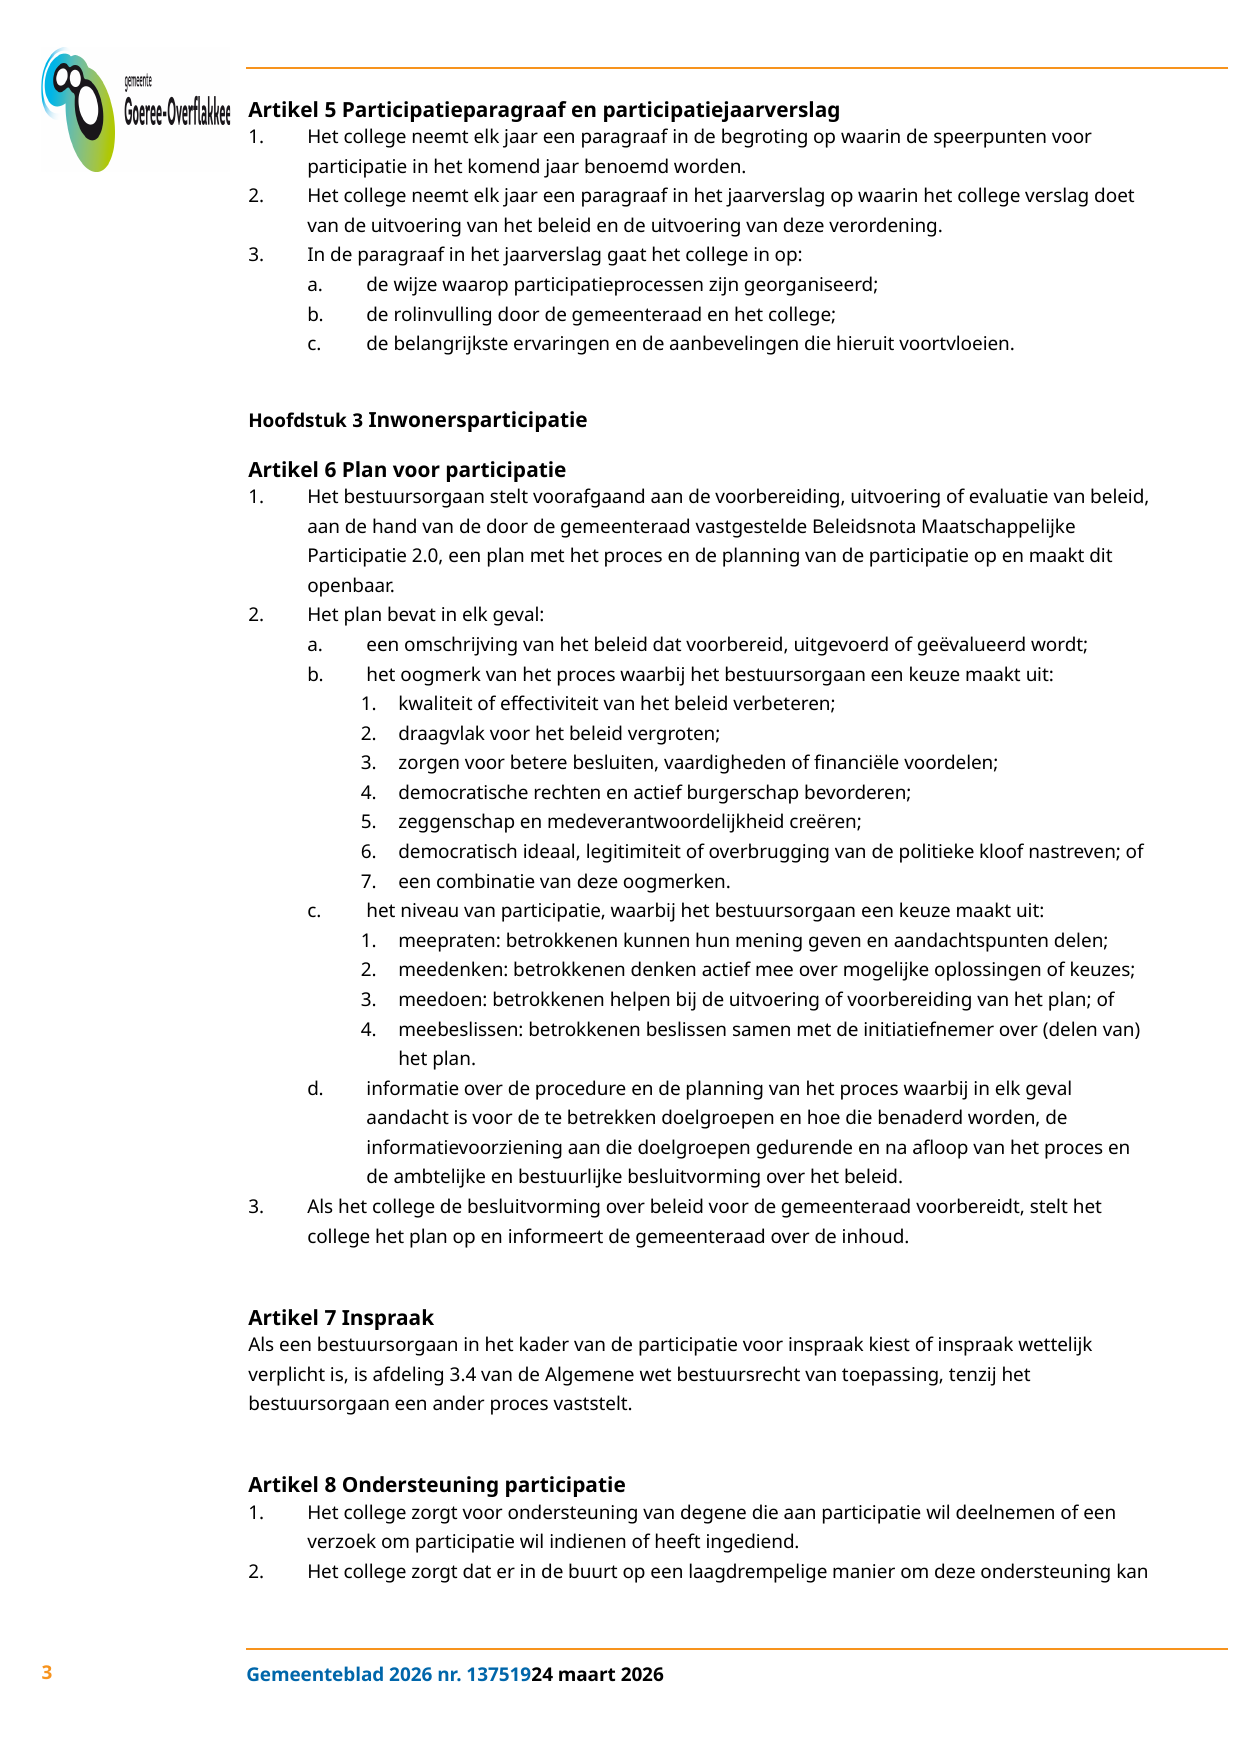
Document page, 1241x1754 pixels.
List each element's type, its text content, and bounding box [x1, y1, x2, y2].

list democratisch ideaal, legitimiteit of overbrugging van de politieke kloof nastreven; of [361, 838, 1152, 864]
list meebeslissen: betrokkenen beslissen samen met de initiatiefnemer over (delen van) het plan. [361, 1016, 1152, 1071]
list een combinatie van deze oogmerken. [361, 868, 1152, 893]
list de rolinvulling door de gemeenteraad en het college; [307, 301, 1152, 326]
list Het college neemt elk jaar een paragraaf in het jaarverslag op waarin het college verslag doet van de uitvoering van het beleid en de uitvoering van deze verordening. [248, 182, 1152, 238]
list In de paragraaf in het jaarverslag gaat het college in op: [248, 242, 1152, 267]
text Als een bestuursorgaan in het kader van de participatie voor inspraak kiest of inspraak wettelijk verplicht is, is afdeling 3.4 van de Algemene wet bestuursrecht van toepassing, tenzij het bestuursorgaan een ander proces vaststelt. [248, 1331, 1152, 1416]
text Hoofdstuk 3 Inwonersparticipatie [248, 406, 1152, 434]
list draagvlak voor het beleid vergroten; [361, 720, 1152, 746]
list Als het college de besluitvorming over beleid voor de gemeenteraad voorbereidt, stelt het college het plan op en informeert de gemeenteraad over de inhoud. [248, 1193, 1152, 1248]
list het niveau van participatie, waarbij het bestuursorgaan een keuze maakt uit: [307, 897, 1152, 923]
list een omschrijving van het beleid dat voorbereid, uitgevoerd of geëvalueerd wordt; [307, 631, 1152, 657]
list Het college neemt elk jaar een paragraaf in de begroting op waarin de speerpunten voor participatie in het komend jaar benoemd worden. [248, 123, 1152, 178]
text Artikel 6 Plan voor participatie [248, 455, 1152, 483]
list de belangrijkste ervaringen en de aanbevelingen die hieruit voortvloeien. [307, 330, 1152, 356]
list Het bestuursorgaan stelt voorafgaand aan de voorbereiding, uitvoering of evaluatie van beleid, aan de hand van de door de gemeenteraad vastgestelde Beleidsnota Maatschappelijke Participatie 2.0, een plan met het proces en de planning van de participatie op en maakt dit openbaar. [248, 483, 1152, 598]
list het oogmerk van het proces waarbij het bestuursorgaan een keuze maakt uit: [307, 661, 1152, 686]
list democratische rechten en actief burgerschap bevorderen; [361, 779, 1152, 805]
list kwaliteit of effectiviteit van het beleid verbeteren; [361, 690, 1152, 716]
list Het college zorgt voor ondersteuning van degene die aan participatie wil deelnemen of een verzoek om participatie wil indienen of heeft ingediend. [248, 1499, 1152, 1554]
list informatie over de procedure en de planning van het proces waarbij in elk geval aandacht is voor de te betrekken doelgroepen en hoe die benaderd worden, de informatievoorziening aan die doelgroepen gedurende en na afloop van het proces en de ambtelijke en bestuurlijke besluitvorming over het beleid. [307, 1075, 1152, 1189]
list zorgen voor betere besluiten, vaardigheden of financiële voordelen; [361, 749, 1152, 775]
text Artikel 5 Participatieparagraaf en participatiejaarverslag [248, 95, 1152, 123]
list meedoen: betrokkenen helpen bij de uitvoering of voorbereiding van het plan; of [361, 986, 1152, 1012]
list zeggenschap en medeverantwoordelijkheid creëren; [361, 809, 1152, 834]
list meepraten: betrokkenen kunnen hun mening geven en aandachtspunten delen; [361, 927, 1152, 953]
list de wijze waarop participatieprocessen zijn georganiseerd; [307, 271, 1152, 297]
picture [41, 47, 231, 172]
list Het plan bevat in elk geval: [248, 602, 1152, 627]
text Artikel 8 Ondersteuning participatie [248, 1470, 1152, 1499]
list meedenken: betrokkenen denken actief mee over mogelijke oplossingen of keuzes; [361, 957, 1152, 982]
text Artikel 7 Inspraak [248, 1303, 1152, 1331]
list Het college zorgt dat er in de buurt op een laagdrempelige manier om deze ondersteuning kan [248, 1558, 1152, 1584]
